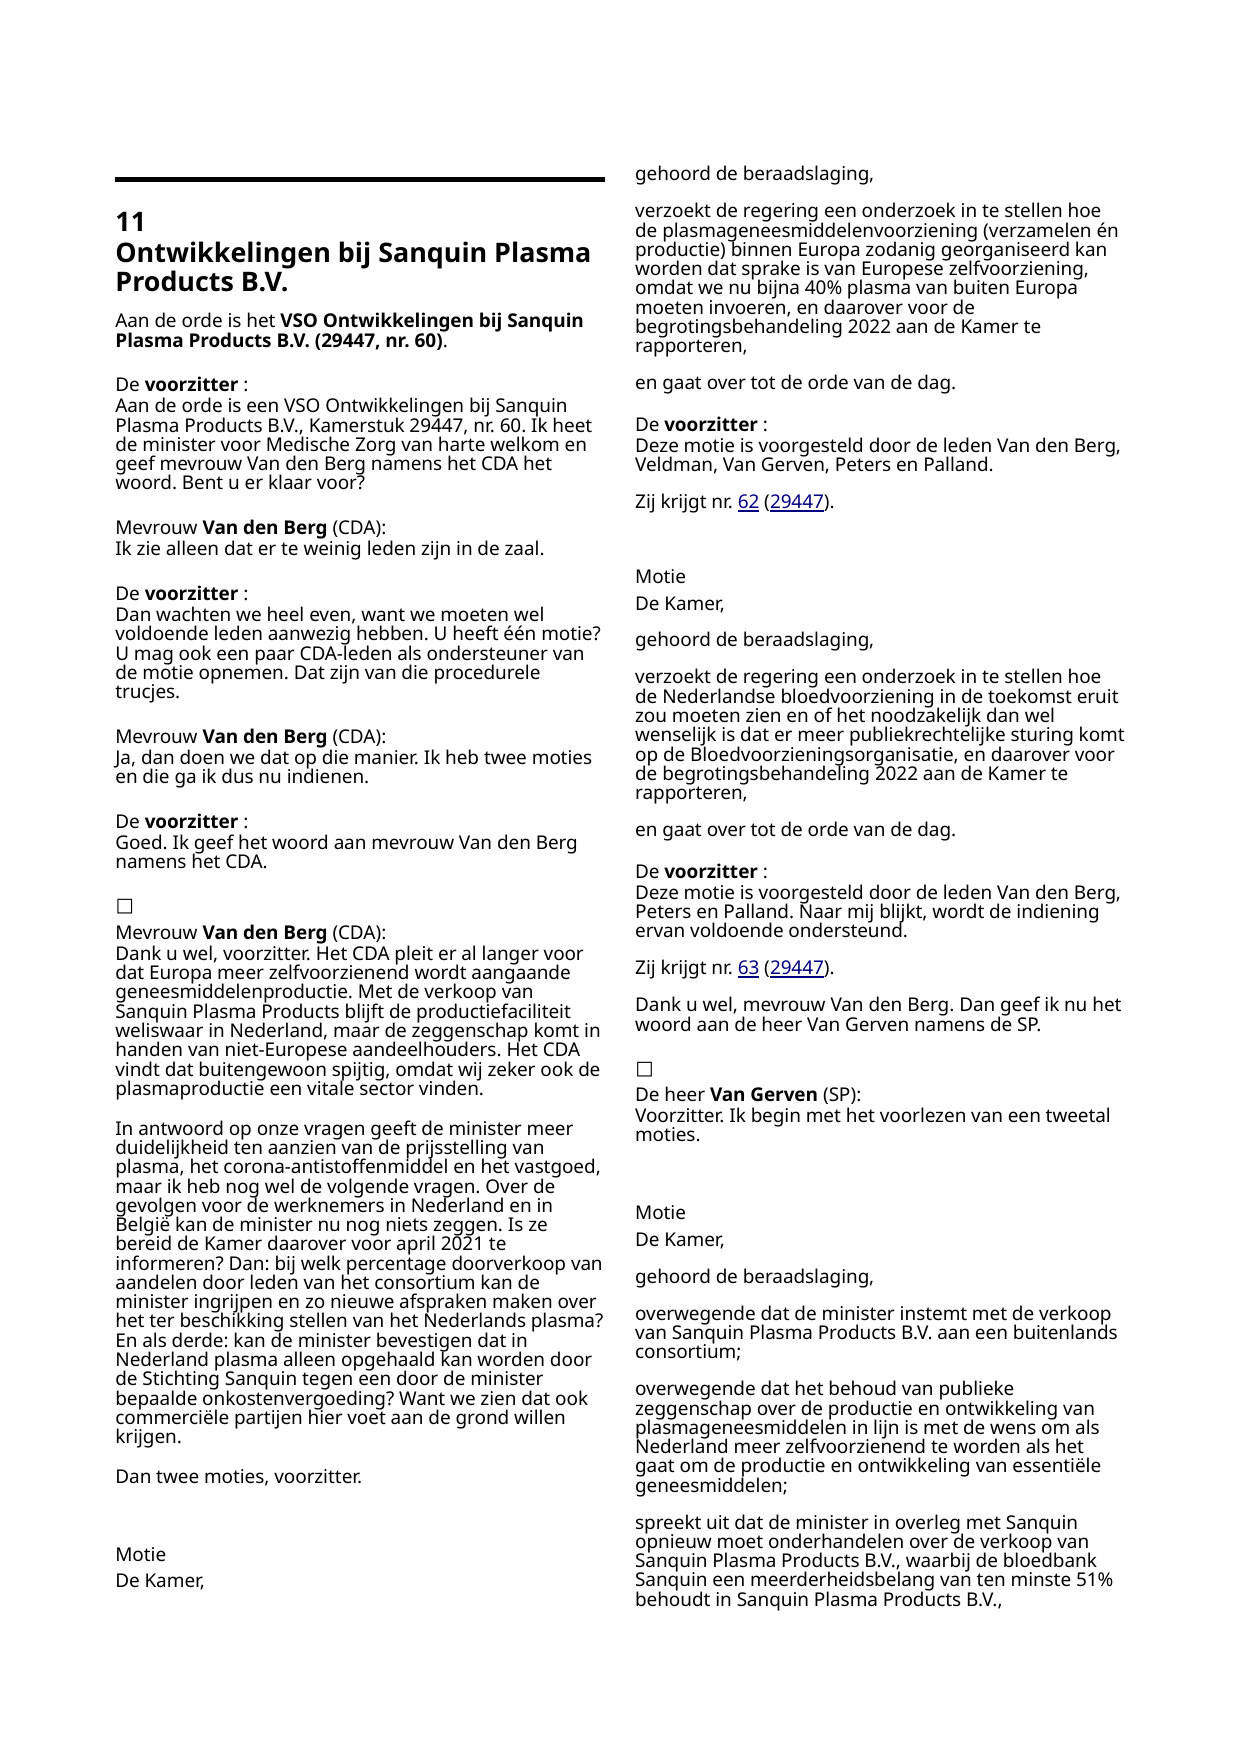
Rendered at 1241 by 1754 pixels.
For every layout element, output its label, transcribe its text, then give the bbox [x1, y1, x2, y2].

text ⬜ [635, 1056, 1125, 1081]
text gehoord de beraadslaging, [635, 165, 1125, 184]
text Deze motie is voorgesteld door de leden Van den Berg, Veldman, Van Gerven, Peters en Palland. [635, 437, 1125, 475]
text De Kamer, [635, 1231, 1125, 1250]
text De voorzitter : [635, 411, 1125, 437]
text Ja, dan doen we dat op die manier. Ik heb twee moties en die ga ik dus nu indienen. [115, 749, 605, 787]
text en gaat over tot de orde van de dag. [635, 374, 1125, 393]
text verzoekt de regering een onderzoek in te stellen hoe de plasmageneesmiddelenvoorziening (verzamelen én productie) binnen Europa zodanig georganiseerd kan worden dat sprake is van Europese zelfvoorziening, omdat we nu bijna 40% plasma van buiten Europa moeten invoeren, en daarover voor de begrotingsbehandeling 2022 aan de Kamer te rapporteren, [635, 202, 1125, 356]
text Dank u wel, voorzitter. Het CDA pleit er al langer voor dat Europa meer zelfvoorzienend wordt aangaande geneesmiddelenproductie. Met de verkoop van Sanquin Plasma Products blijft de productiefaciliteit weliswaar in Nederland, maar de zeggenschap komt in handen van niet-Europese aandeelhouders. Het CDA vindt dat buitengewoon spijtig, omdat wij zeker ook de plasmaproductie een vitale sector vinden. [115, 945, 605, 1099]
text overwegende dat de minister instemt met de verkoop van Sanquin Plasma Products B.V. aan een buitenlands consortium; [635, 1305, 1125, 1363]
text De voorzitter : [115, 580, 605, 606]
text Motie [635, 563, 1125, 588]
text Voorzitter. Ik begin met het voorlezen van een tweetal moties. [635, 1107, 1125, 1146]
text De voorzitter : [635, 858, 1125, 884]
text Ik zie alleen dat er te weinig leden zijn in de zaal. [115, 540, 605, 559]
text gehoord de beraadslaging, [635, 631, 1125, 651]
text Dan twee moties, voorzitter. [115, 1468, 605, 1487]
text De Kamer, [115, 1572, 605, 1592]
text De heer Van Gerven (SP): [635, 1081, 1125, 1107]
text Goed. Ik geef het woord aan mevrouw Van den Berg namens het CDA. [115, 834, 605, 873]
text Motie [635, 1199, 1125, 1225]
text De voorzitter : [115, 372, 605, 397]
text spreekt uit dat de minister in overleg met Sanquin opnieuw moet onderhandelen over de verkoop van Sanquin Plasma Products B.V., waarbij de bloedbank Sanquin een meerderheidsbelang van ten minste 51% behoudt in Sanquin Plasma Products B.V., [635, 1514, 1125, 1610]
text ⬜ [115, 893, 605, 919]
text Dan wachten we heel even, want we moeten wel voldoende leden aanwezig hebben. U heeft één motie? U mag ook een paar CDA-leden als ondersteuner van de motie opnemen. Dat zijn van die procedurele trucjes. [115, 606, 605, 702]
text Ontwikkelingen bij Sanquin Plasma Products B.V. [115, 239, 605, 312]
text Motie [115, 1541, 605, 1567]
text Dank u wel, mevrouw Van den Berg. Dan geef ik nu het woord aan de heer Van Gerven namens de SP. [635, 996, 1125, 1035]
text Mevrouw Van den Berg (CDA): [115, 723, 605, 749]
text verzoekt de regering een onderzoek in te stellen hoe de Nederlandse bloedvoorziening in de toekomst eruit zou moeten zien en of het noodzakelijk dan wel wenselijk is dat er meer publiekrechtelijke sturing komt op de Bloedvoorzieningsorganisatie, en daarover voor de begrotingsbehandeling 2022 aan de Kamer te rapporteren, [635, 668, 1125, 803]
text overwegende dat het behoud van publieke zeggenschap over de productie en ontwikkeling van plasmageneesmiddelen in lijn is met de wens om als Nederland meer zelfvoorzienend te worden als het gaat om de productie en ontwikkeling van essentiële geneesmiddelen; [635, 1380, 1125, 1496]
text Mevrouw Van den Berg (CDA): [115, 919, 605, 945]
text Aan de orde is het VSO Ontwikkelingen bij Sanquin Plasma Products B.V. (29447, nr. 60). [115, 312, 605, 351]
text 11 [115, 203, 605, 239]
text en gaat over tot de orde van de dag. [635, 821, 1125, 840]
text Deze motie is voorgesteld door de leden Van den Berg, Peters en Palland. Naar mij blijkt, wordt de indiening ervan voldoende ondersteund. [635, 884, 1125, 942]
text Zij krijgt nr. 62 (29447). [635, 493, 1125, 512]
text Mevrouw Van den Berg (CDA): [115, 514, 605, 540]
text De voorzitter : [115, 808, 605, 834]
text De Kamer, [635, 594, 1125, 614]
text Zij krijgt nr. 63 (29447). [635, 959, 1125, 978]
text gehoord de beraadslaging, [635, 1268, 1125, 1287]
text Aan de orde is een VSO Ontwikkelingen bij Sanquin Plasma Products B.V., Kamerstuk 29447, nr. 60. Ik heet de minister voor Medische Zorg van harte welkom en geef mevrouw Van den Berg namens het CDA het woord. Bent u er klaar voor? [115, 397, 605, 494]
text In antwoord op onze vragen geeft de minister meer duidelijkheid ten aanzien van de prijsstelling van plasma, het corona-antistoffenmiddel en het vastgoed, maar ik heb nog wel de volgende vragen. Over de gevolgen voor de werknemers in Nederland en in België kan de minister nu nog niets zeggen. Is ze bereid de Kamer daarover voor april 2021 te informeren? Dan: bij welk percentage doorverkoop van aandelen door leden van het consortium kan de minister ingrijpen en zo nieuwe afspraken maken over het ter beschikking stellen van het Nederlands plasma? En als derde: kan de minister bevestigen dat in Nederland plasma alleen opgehaald kan worden door de Stichting Sanquin tegen een door de minister bepaalde onkostenvergoeding? Want we zien dat ook commerciële partijen hier voet aan de grond willen krijgen. [115, 1120, 605, 1447]
